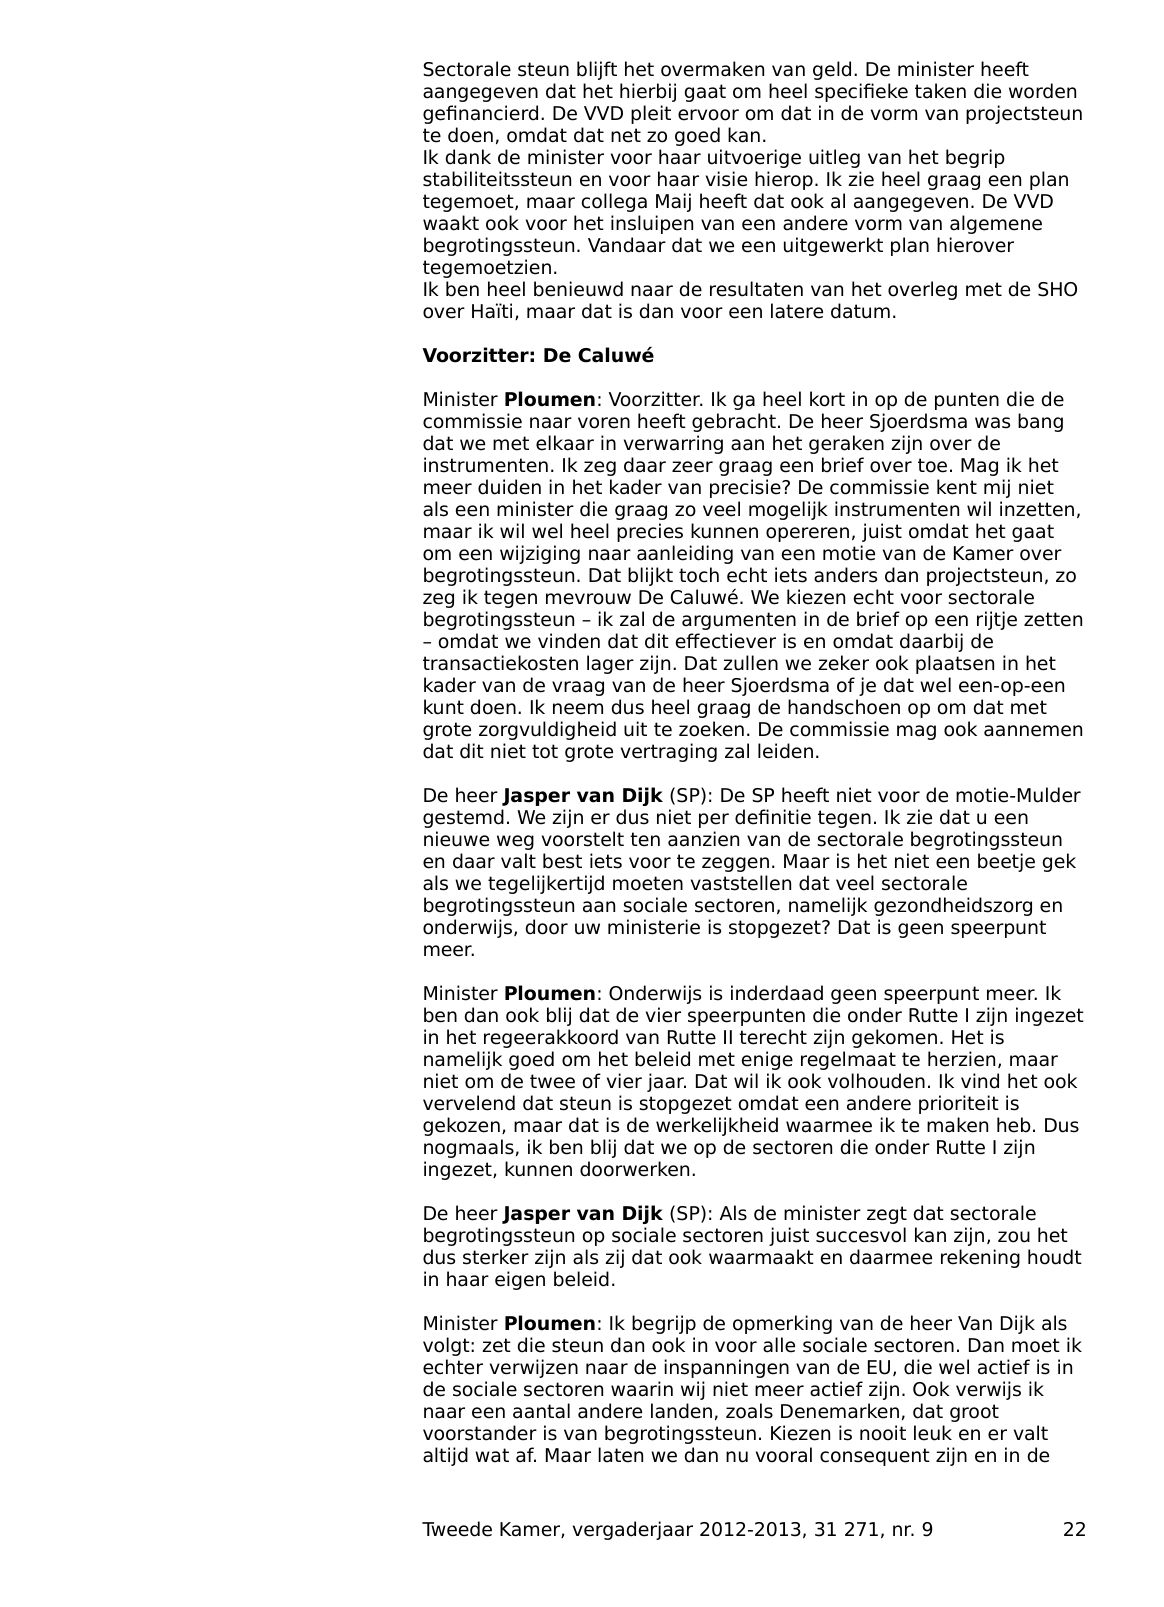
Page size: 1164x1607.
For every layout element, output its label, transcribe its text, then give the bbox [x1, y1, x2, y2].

text Minister Ploumen: Ik begrijp de opmerking van de heer Van Dijk als volgt: zet die steun dan ook in voor alle sociale sectoren. Dan moet ik echter verwijzen naar de inspanningen van de EU, die wel actief is in de sociale sectoren waarin wij niet meer actief zijn. Ook verwijs ik naar een aantal andere landen, zoals Denemarken, dat groot voorstander is van begrotingssteun. Kiezen is nooit leuk en er valt altijd wat af. Maar laten we dan nu vooral consequent zijn en in de [422, 1313, 1087, 1467]
text De heer Jasper van Dijk (SP): De SP heeft niet voor de motie-Mulder gestemd. We zijn er dus niet per definitie tegen. Ik zie dat u een nieuwe weg voorstelt ten aanzien van de sectorale begrotingssteun en daar valt best iets voor te zeggen. Maar is het niet een beetje gek als we tegelijkertijd moeten vaststellen dat veel sectorale begrotingssteun aan sociale sectoren, namelijk gezondheidszorg en onderwijs, door uw ministerie is stopgezet? Dat is geen speerpunt meer. [422, 785, 1087, 961]
text De heer Jasper van Dijk (SP): Als de minister zegt dat sectorale begrotingssteun op sociale sectoren juist succesvol kan zijn, zou het dus sterker zijn als zij dat ook waarmaakt en daarmee rekening houdt in haar eigen beleid. [422, 1203, 1087, 1291]
text Minister Ploumen: Onderwijs is inderdaad geen speerpunt meer. Ik ben dan ook blij dat de vier speerpunten die onder Rutte I zijn ingezet in het regeerakkoord van Rutte II terecht zijn gekomen. Het is namelijk goed om het beleid met enige regelmaat te herzien, maar niet om de twee of vier jaar. Dat wil ik ook volhouden. Ik vind het ook vervelend dat steun is stopgezet omdat een andere prioriteit is gekozen, maar dat is de werkelijkheid waarmee ik te maken heb. Dus nogmaals, ik ben blij dat we op de sectoren die onder Rutte I zijn ingezet, kunnen doorwerken. [422, 983, 1087, 1181]
text Ik dank de minister voor haar uitvoerige uitleg van het begrip stabiliteitssteun en voor haar visie hierop. Ik zie heel graag een plan tegemoet, maar collega Maij heeft dat ook al aangegeven. De VVD waakt ook voor het insluipen van een andere vorm van algemene begrotingssteun. Vandaar dat we een uitgewerkt plan hierover tegemoetzien. [422, 147, 1087, 279]
text Ik ben heel benieuwd naar de resultaten van het overleg met de SHO over Haïti, maar dat is dan voor een latere datum. [422, 279, 1087, 323]
text Sectorale steun blijft het overmaken van geld. De minister heeft aangegeven dat het hierbij gaat om heel specifieke taken die worden gefinancierd. De VVD pleit ervoor om dat in de vorm van projectsteun te doen, omdat dat net zo goed kan. [422, 59, 1087, 147]
subtitle Voorzitter: De Caluwé [422, 345, 1087, 367]
text Minister Ploumen: Voorzitter. Ik ga heel kort in op de punten die de commissie naar voren heeft gebracht. De heer Sjoerdsma was bang dat we met elkaar in verwarring aan het geraken zijn over de instrumenten. Ik zeg daar zeer graag een brief over toe. Mag ik het meer duiden in het kader van precisie? De commissie kent mij niet als een minister die graag zo veel mogelijk instrumenten wil inzetten, maar ik wil wel heel precies kunnen opereren, juist omdat het gaat om een wijziging naar aanleiding van een motie van de Kamer over begrotingssteun. Dat blijkt toch echt iets anders dan projectsteun, zo zeg ik tegen mevrouw De Caluwé. We kiezen echt voor sectorale begrotingssteun – ik zal de argumenten in de brief op een rijtje zetten – omdat we vinden dat dit effectiever is en omdat daarbij de transactiekosten lager zijn. Dat zullen we zeker ook plaatsen in het kader van de vraag van de heer Sjoerdsma of je dat wel een-op-een kunt doen. Ik neem dus heel graag de handschoen op om dat met grote zorgvuldigheid uit te zoeken. De commissie mag ook aannemen dat dit niet tot grote vertraging zal leiden. [422, 389, 1087, 763]
